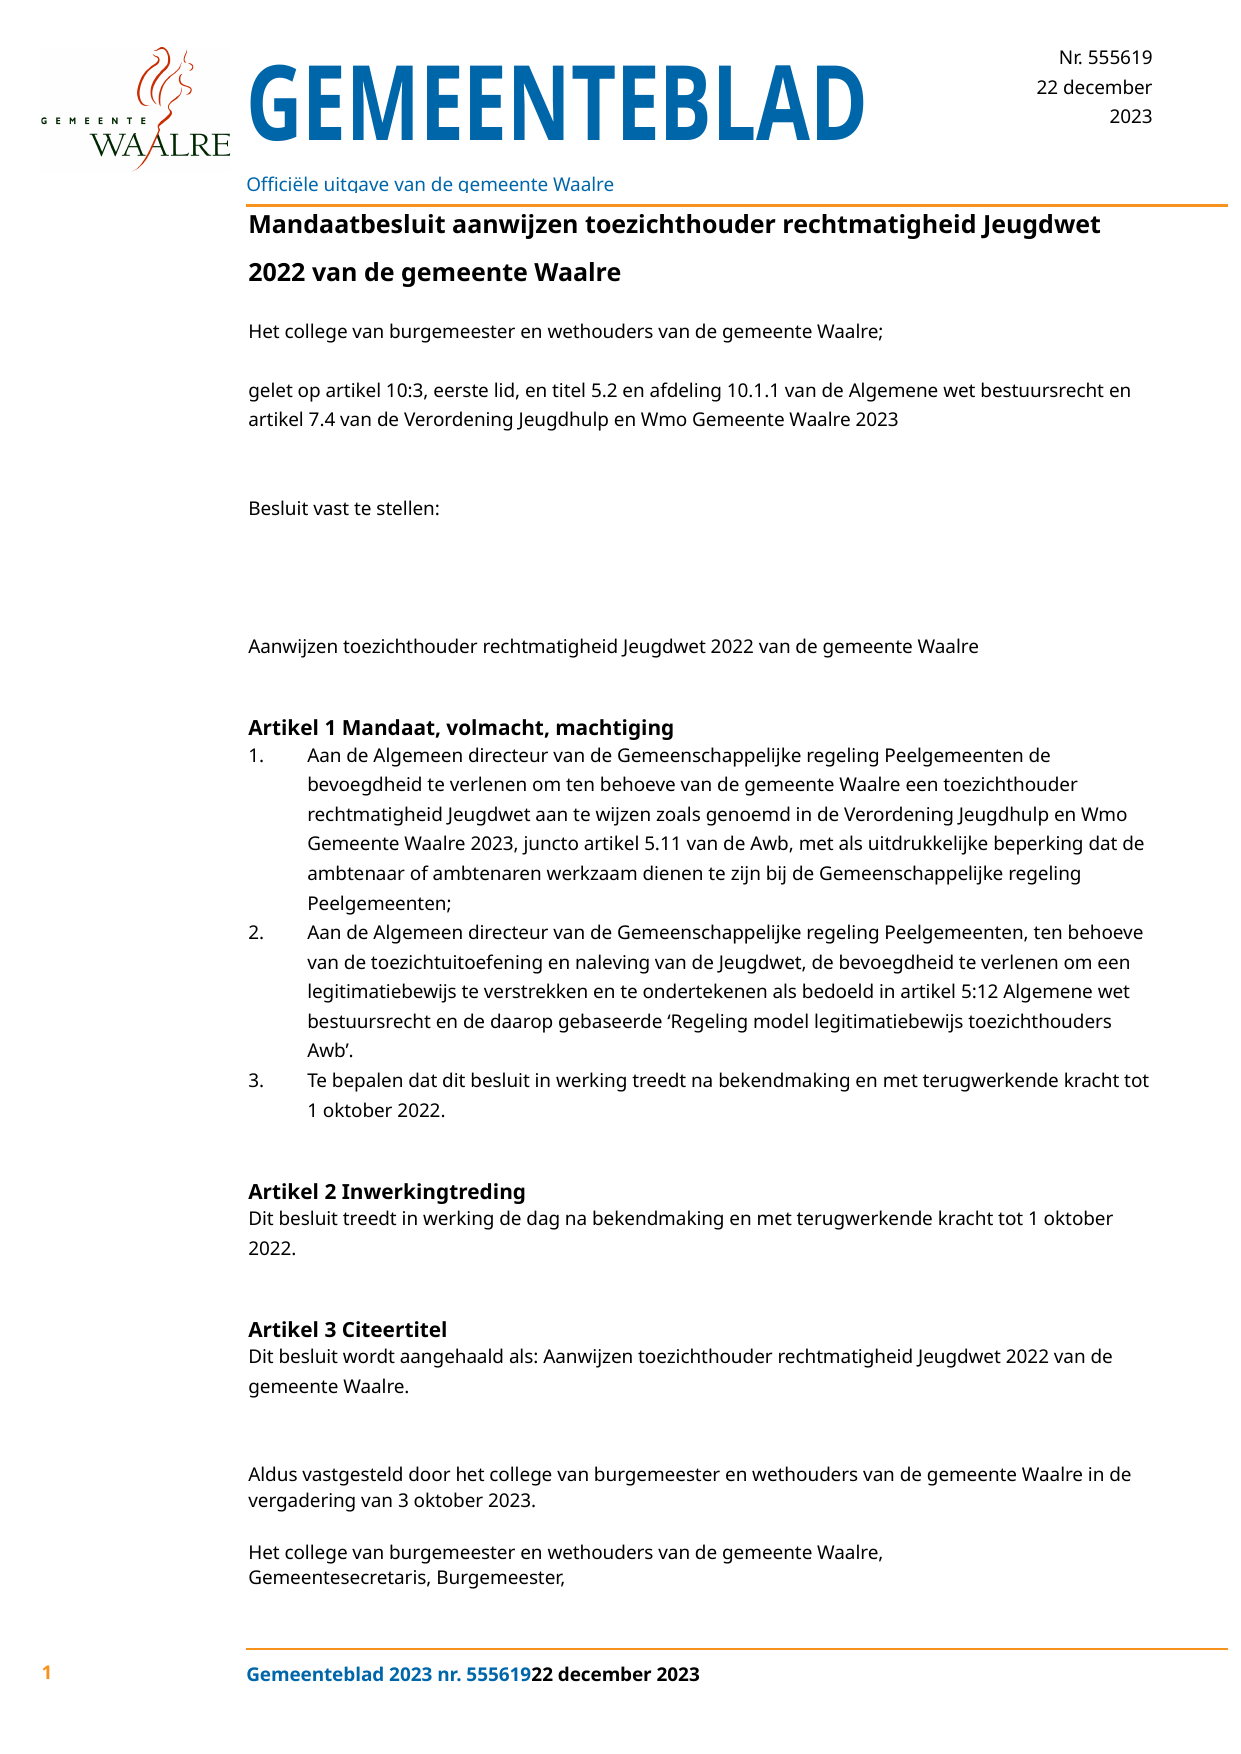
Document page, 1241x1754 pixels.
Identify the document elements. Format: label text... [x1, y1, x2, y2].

text Dit besluit wordt aangehaald als: Aanwijzen toezichthouder rechtmatigheid Jeugdwet 2022 van de gemeente Waalre. [248, 1343, 1152, 1399]
text Het college van burgemeester en wethouders van de gemeente Waalre; [248, 318, 1152, 344]
list Aan de Algemeen directeur van de Gemeenschappelijke regeling Peelgemeenten, ten behoeve van de toezichtuitoefening en naleving van de Jeugdwet, de bevoegdheid te verlenen om een legitimatiebewijs te verstrekken en te ondertekenen als bedoeld in artikel 5:12 Algemene wet bestuursrecht en de daarop gebaseerde ‘Regeling model legitimatiebewijs toezichthouders Awb’. [248, 919, 1152, 1063]
text Mandaatbesluit aanwijzen toezichthouder rechtmatigheid Jeugdwet 2022 van de gemeente Waalre [248, 207, 1152, 288]
list Te bepalen dat dit besluit in werking treedt na bekendmaking en met terugwerkende kracht tot 1 oktober 2022. [248, 1067, 1152, 1123]
list Aan de Algemeen directeur van de Gemeenschappelijke regeling Peelgemeenten de bevoegdheid te verlenen om ten behoeve van de gemeente Waalre een toezichthouder rechtmatigheid Jeugdwet aan te wijzen zoals genoemd in de Verordening Jeugdhulp en Wmo Gemeente Waalre 2023, juncto artikel 5.11 van de Awb, met als uitdrukkelijke beperking dat de ambtenaar of ambtenaren werkzaam dienen te zijn bij de Gemeenschappelijke regeling Peelgemeenten; [248, 742, 1152, 916]
text Artikel 3 Citeertitel [248, 1315, 1152, 1343]
text Dit besluit treedt in werking de dag na bekendmaking en met terugwerkende kracht tot 1 oktober 2022. [248, 1205, 1152, 1261]
text Aldus vastgesteld door het college van burgemeester en wethouders van de gemeente Waalre in de vergadering van 3 oktober 2023. [248, 1462, 1152, 1513]
text Het college van burgemeester en wethouders van de gemeente Waalre, [248, 1539, 1152, 1564]
text Artikel 1 Mandaat, volmacht, machtiging [248, 713, 1152, 742]
picture [41, 47, 231, 172]
text Artikel 2 Inwerkingtreding [248, 1177, 1152, 1205]
text Besluit vast te stellen: [248, 495, 1152, 521]
text Aanwijzen toezichthouder rechtmatigheid Jeugdwet 2022 van de gemeente Waalre [248, 633, 1152, 659]
text gelet op artikel 10:3, eerste lid, en titel 5.2 en afdeling 10.1.1 van de Algemene wet bestuursrecht en artikel 7.4 van de Verordening Jeugdhulp en Wmo Gemeente Waalre 2023 [248, 377, 1152, 432]
text Gemeentesecretaris, Burgemeester, [248, 1564, 1152, 1590]
